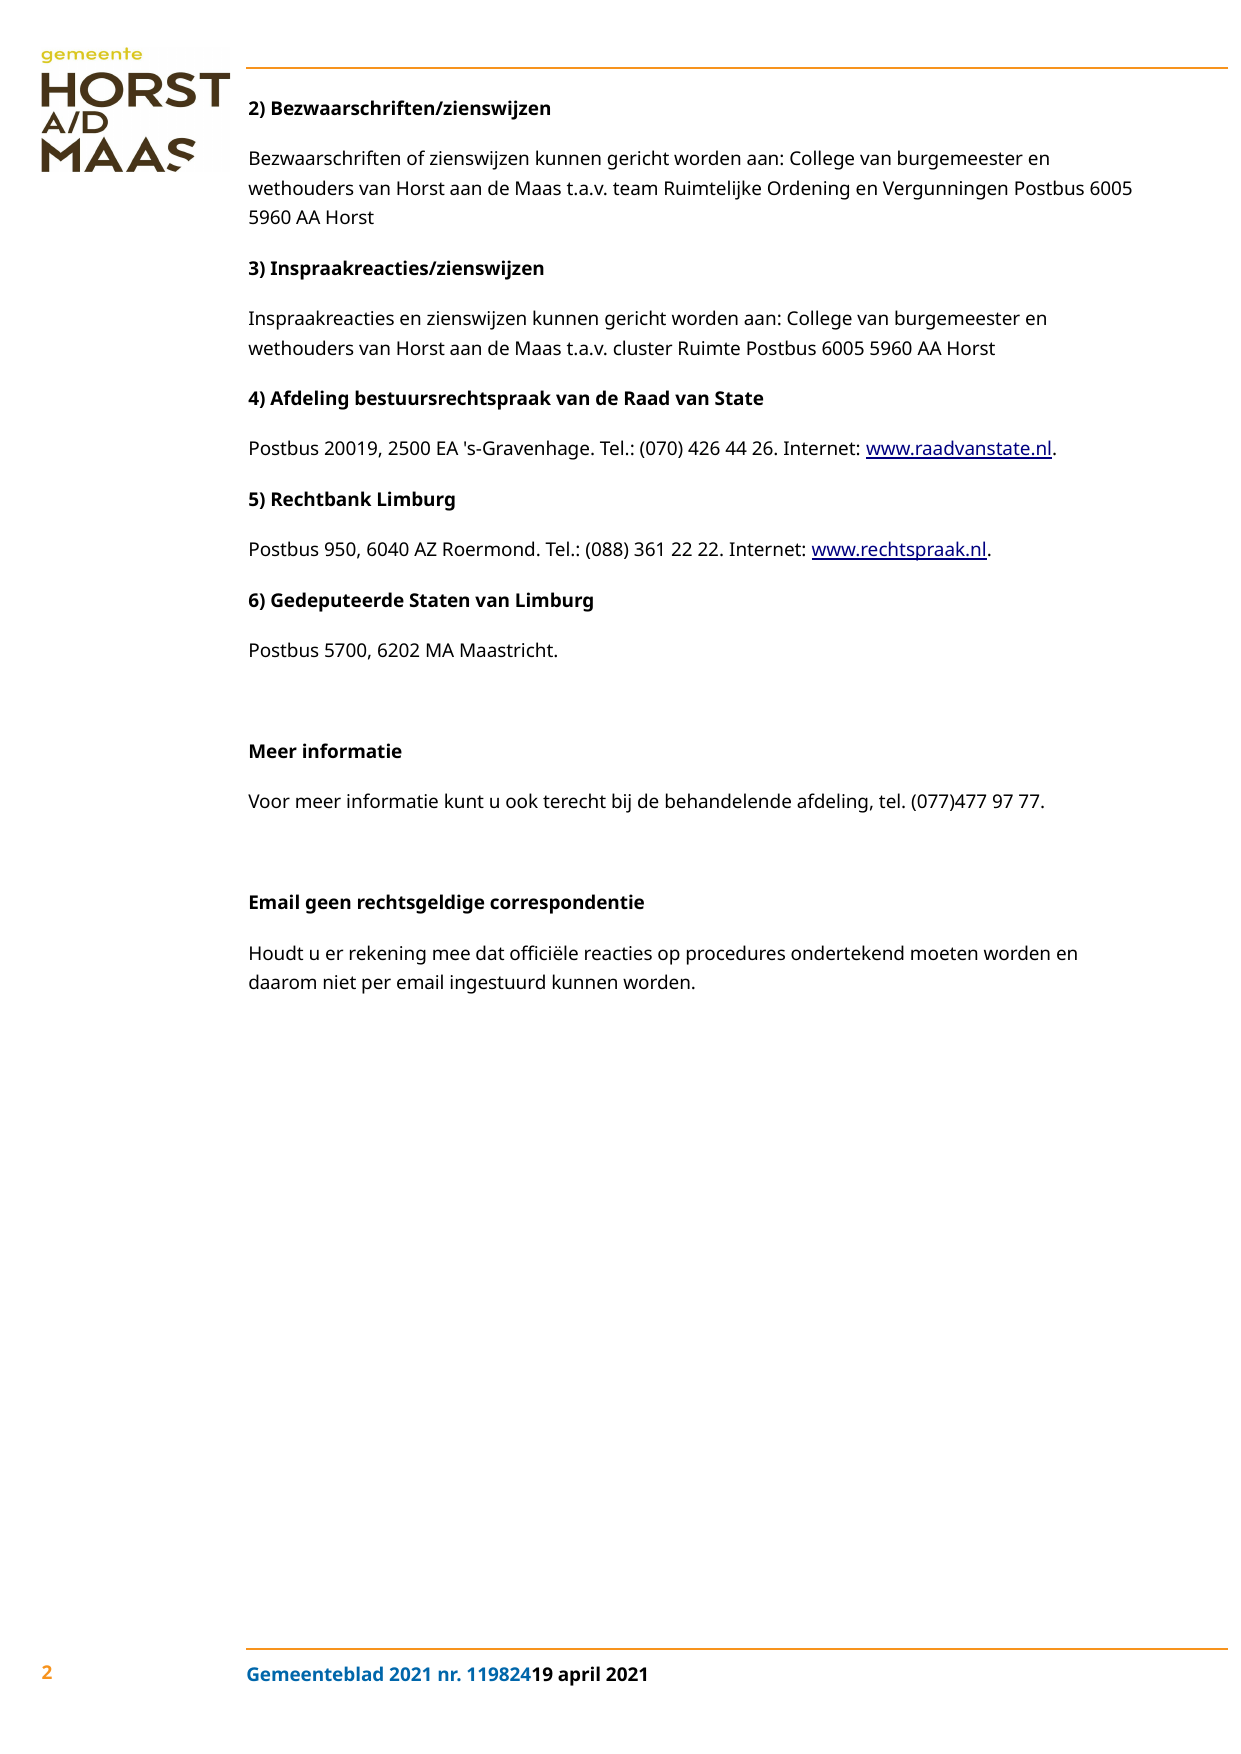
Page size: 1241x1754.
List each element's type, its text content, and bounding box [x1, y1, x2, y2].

text 2) Bezwaarschriften/zienswijzen [248, 95, 1152, 121]
text Houdt u er rekening mee dat officiële reacties op procedures ondertekend moeten worden en daarom niet per email ingestuurd kunnen worden. [248, 940, 1152, 995]
text 5) Rechtbank Limburg [248, 486, 1152, 512]
text Postbus 950, 6040 AZ Roermond. Tel.: (088) 361 22 22. Internet: www.rechtspraak.nl. [248, 536, 1152, 562]
text 3) Inspraakreacties/zienswijzen [248, 255, 1152, 281]
text Voor meer informatie kunt u ook terecht bij de behandelende afdeling, tel. (077)477 97 77. [248, 788, 1152, 814]
text Bezwaarschriften of zienswijzen kunnen gericht worden aan: College van burgemeester en wethouders van Horst aan de Maas t.a.v. team Ruimtelijke Ordening en Vergunningen Postbus 6005 5960 AA Horst [248, 145, 1152, 230]
text 4) Afdeling bestuursrechtspraak van de Raad van State [248, 385, 1152, 411]
text Meer informatie [248, 738, 1152, 764]
picture [41, 47, 231, 172]
text Postbus 20019, 2500 EA 's-Gravenhage. Tel.: (070) 426 44 26. Internet: www.raadvanstate.nl. [248, 436, 1152, 461]
text 6) Gedeputeerde Staten van Limburg [248, 587, 1152, 613]
text Email geen rechtsgeldige correspondentie [248, 889, 1152, 915]
text Inspraakreacties en zienswijzen kunnen gericht worden aan: College van burgemeester en wethouders van Horst aan de Maas t.a.v. cluster Ruimte Postbus 6005 5960 AA Horst [248, 305, 1152, 361]
text Postbus 5700, 6202 MA Maastricht. [248, 637, 1152, 663]
